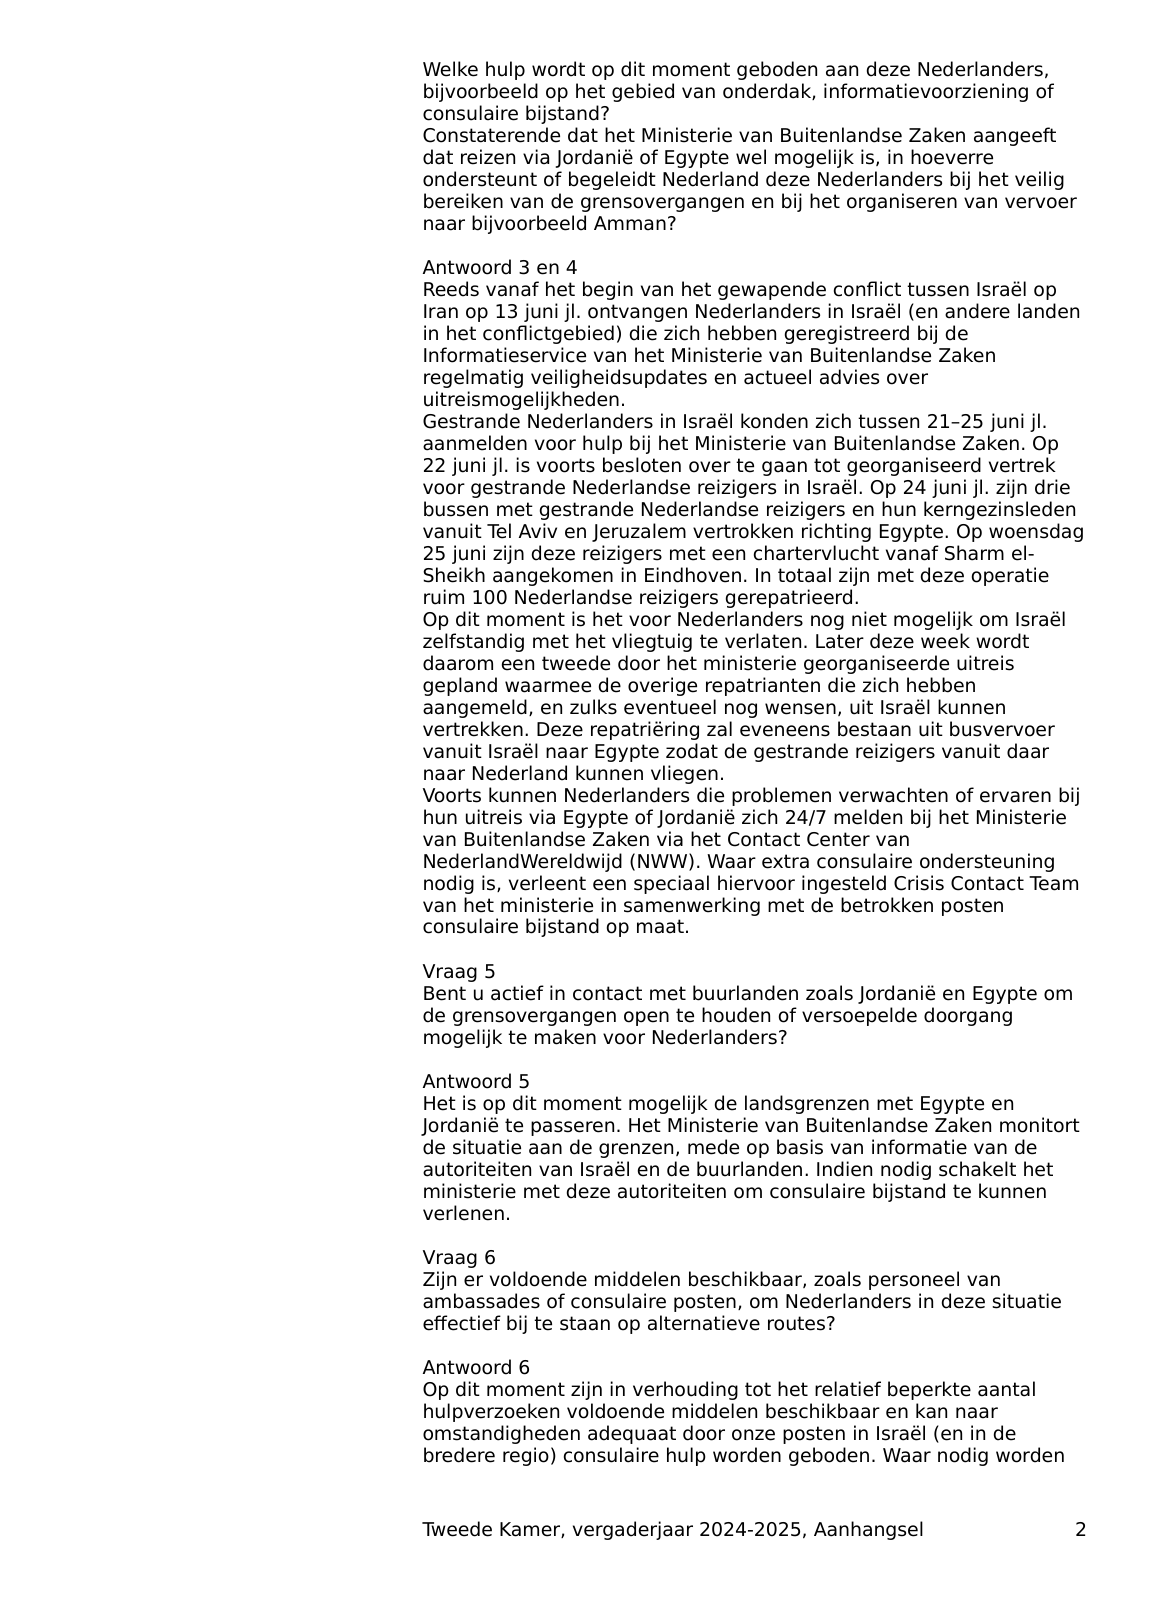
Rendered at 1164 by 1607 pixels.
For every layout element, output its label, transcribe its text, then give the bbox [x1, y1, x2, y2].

text Constaterende dat het Ministerie van Buitenlandse Zaken aangeeft dat reizen via Jordanië of Egypte wel mogelijk is, in hoeverre ondersteunt of begeleidt Nederland deze Nederlanders bij het veilig bereiken van de grensovergangen en bij het organiseren van vervoer naar bijvoorbeeld Amman? [422, 125, 1087, 235]
text Reeds vanaf het begin van het gewapende conflict tussen Israël op Iran op 13 juni jl. ontvangen Nederlanders in Israël (en andere landen in het conflictgebied) die zich hebben geregistreerd bij de Informatieservice van het Ministerie van Buitenlandse Zaken regelmatig veiligheidsupdates en actueel advies over uitreismogelijkheden. [422, 279, 1087, 411]
text Het is op dit moment mogelijk de landsgrenzen met Egypte en Jordanië te passeren. Het Ministerie van Buitenlandse Zaken monitort de situatie aan de grenzen, mede op basis van informatie van de autoriteiten van Israël en de buurlanden. Indien nodig schakelt het ministerie met deze autoriteiten om consulaire bijstand te kunnen verlenen. [422, 1093, 1087, 1224]
text Voorts kunnen Nederlanders die problemen verwachten of ervaren bij hun uitreis via Egypte of Jordanië zich 24/7 melden bij het Ministerie van Buitenlandse Zaken via het Contact Center van NederlandWereldwijd (NWW). Waar extra consulaire ondersteuning nodig is, verleent een speciaal hiervoor ingesteld Crisis Contact Team van het ministerie in samenwerking met de betrokken posten consulaire bijstand op maat. [422, 784, 1087, 938]
text Vraag 5 [422, 961, 1087, 983]
text Op dit moment is het voor Nederlanders nog niet mogelijk om Israël zelfstandig met het vliegtuig te verlaten. Later deze week wordt daarom een tweede door het ministerie georganiseerde uitreis gepland waarmee de overige repatrianten die zich hebben aangemeld, en zulks eventueel nog wensen, uit Israël kunnen vertrekken. Deze repatriëring zal eveneens bestaan uit busvervoer vanuit Israël naar Egypte zodat de gestrande reizigers vanuit daar naar Nederland kunnen vliegen. [422, 609, 1087, 784]
text Antwoord 6 [422, 1357, 1087, 1379]
text Op dit moment zijn in verhouding tot het relatief beperkte aantal hulpverzoeken voldoende middelen beschikbaar en kan naar omstandigheden adequaat door onze posten in Israël (en in de bredere regio) consulaire hulp worden geboden. Waar nodig worden [422, 1379, 1087, 1467]
text Antwoord 3 en 4 [422, 257, 1087, 279]
text Welke hulp wordt op dit moment geboden aan deze Nederlanders, bijvoorbeeld op het gebied van onderdak, informatievoorziening of consulaire bijstand? [422, 59, 1087, 125]
text Gestrande Nederlanders in Israël konden zich tussen 21–25 juni jl. aanmelden voor hulp bij het Ministerie van Buitenlandse Zaken. Op 22 juni jl. is voorts besloten over te gaan tot georganiseerd vertrek voor gestrande Nederlandse reizigers in Israël. Op 24 juni jl. zijn drie bussen met gestrande Nederlandse reizigers en hun kerngezinsleden vanuit Tel Aviv en Jeruzalem vertrokken richting Egypte. Op woensdag 25 juni zijn deze reizigers met een chartervlucht vanaf Sharm el-Sheikh aangekomen in Eindhoven. In totaal zijn met deze operatie ruim 100 Nederlandse reizigers gerepatrieerd. [422, 411, 1087, 609]
text Bent u actief in contact met buurlanden zoals Jordanië en Egypte om de grensovergangen open te houden of versoepelde doorgang mogelijk te maken voor Nederlanders? [422, 983, 1087, 1048]
text Vraag 6 [422, 1247, 1087, 1269]
text Zijn er voldoende middelen beschikbaar, zoals personeel van ambassades of consulaire posten, om Nederlanders in deze situatie effectief bij te staan op alternatieve routes? [422, 1269, 1087, 1335]
text Antwoord 5 [422, 1071, 1087, 1093]
